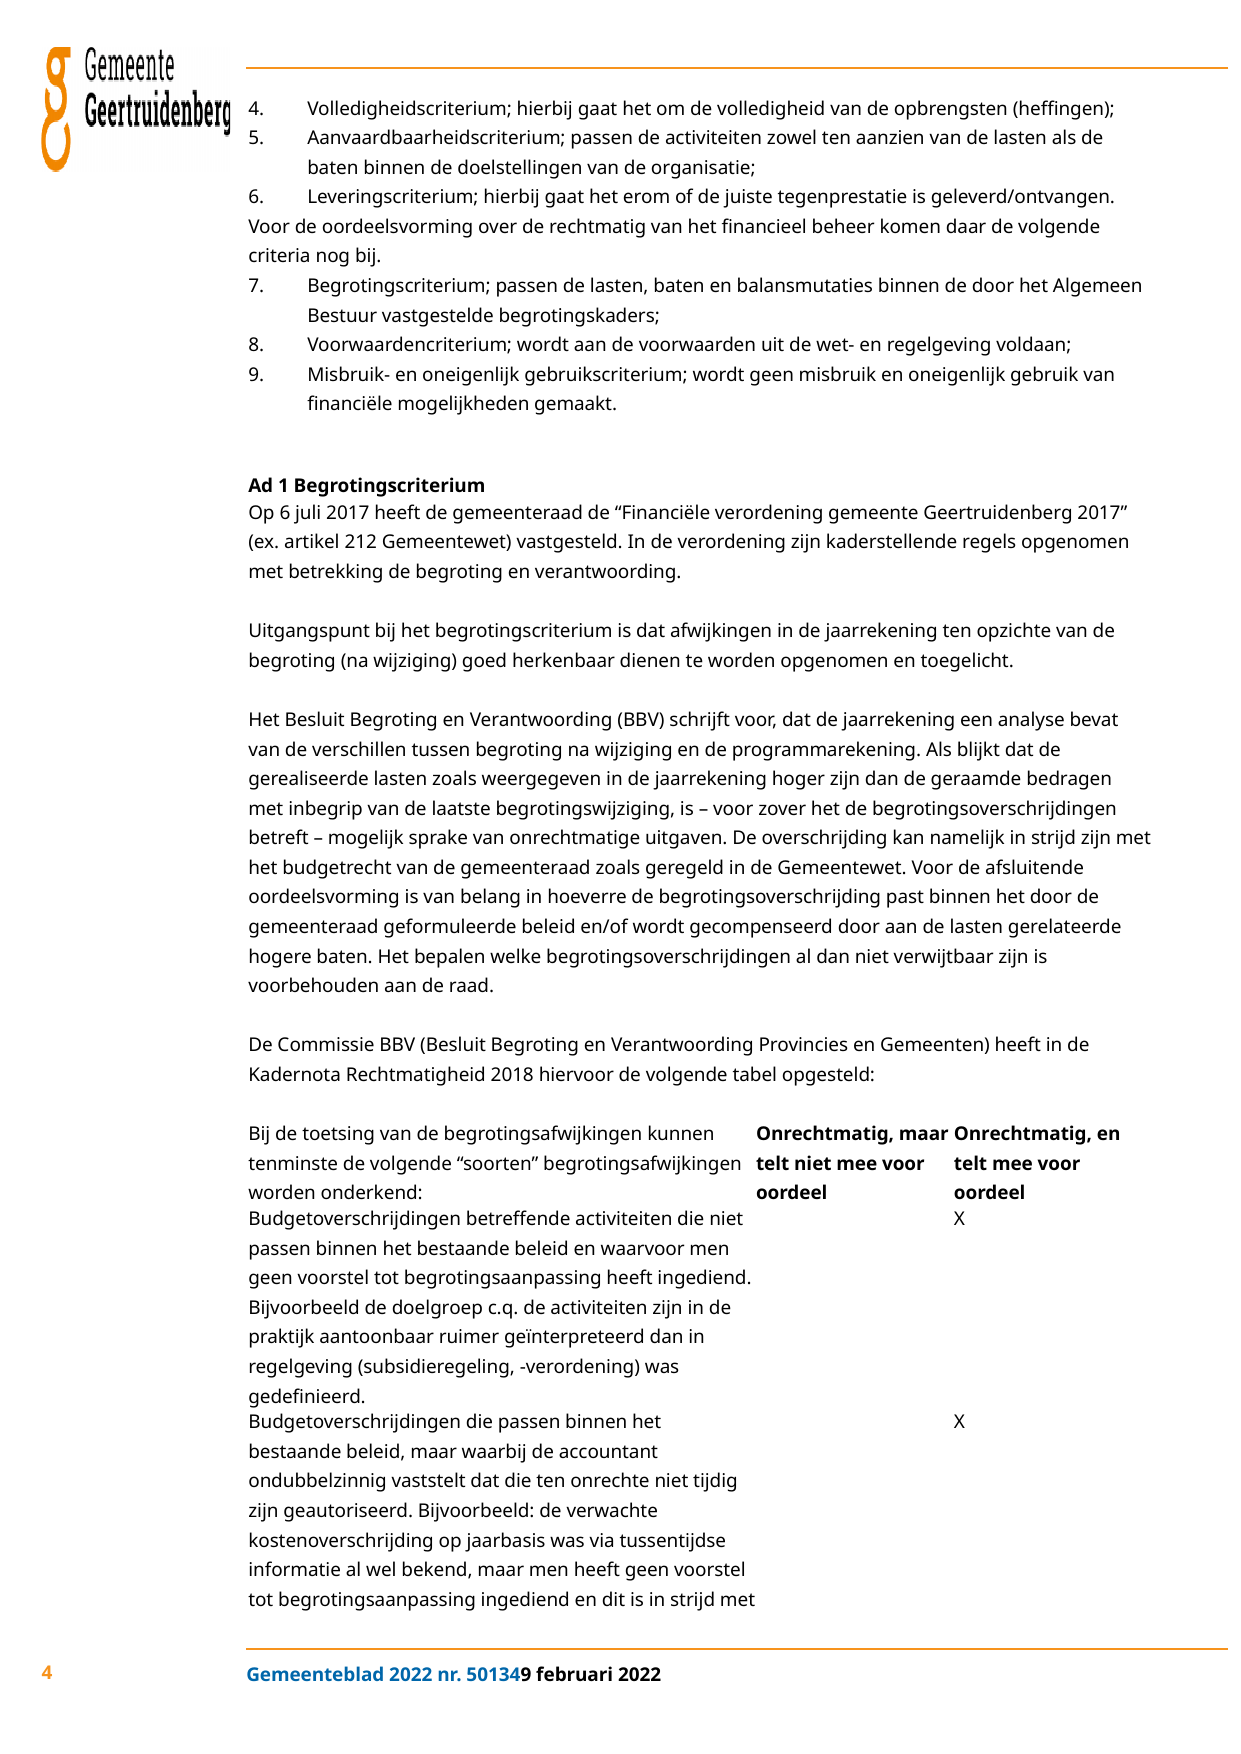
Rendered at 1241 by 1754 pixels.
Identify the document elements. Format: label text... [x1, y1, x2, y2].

table_header Onrechtmatig, maar telt niet mee voor oordeel [756, 1120, 954, 1205]
table_cell [756, 1205, 954, 1408]
table_cell Budgetoverschrijdingen die passen binnen het bestaande beleid, maar waarbij de accountant ondubbelzinnig vaststelt dat die ten onrechte niet tijdig zijn geautoriseerd. Bijvoorbeeld: de verwachte kostenoverschrijding op jaarbasis was via tussentijdse informatie al wel bekend, maar men heeft geen voorstel tot begrotingsaanpassing ingediend en dit is in strijd met [248, 1409, 756, 1612]
list Misbruik- en oneigenlijk gebruikscriterium; wordt geen misbruik en oneigenlijk gebruik van financiële mogelijkheden gemaakt. [248, 361, 1152, 416]
text Uitgangspunt bij het begrotingscriterium is dat afwijkingen in de jaarrekening ten opzichte van de begroting (na wijziging) goed herkenbaar dienen te worden opgenomen en toegelicht. [248, 617, 1152, 673]
text De Commissie BBV (Besluit Begroting en Verantwoording Provincies en Gemeenten) heeft in de Kadernota Rechtmatigheid 2018 hiervoor de volgende tabel opgesteld: [248, 1032, 1152, 1087]
table_header Onrechtmatig, en telt mee voor oordeel [954, 1120, 1152, 1205]
table_cell [756, 1409, 954, 1612]
picture [41, 47, 231, 172]
text Ad 1 Begrotingscriterium [248, 471, 1152, 499]
list Leveringscriterium; hierbij gaat het erom of de juiste tegenprestatie is geleverd/ontvangen. [248, 183, 1152, 209]
text Voor de oordeelsvorming over de rechtmatig van het financieel beheer komen daar de volgende criteria nog bij. [248, 213, 1152, 268]
table_cell X [954, 1409, 1152, 1612]
list Voorwaardencriterium; wordt aan de voorwaarden uit de wet- en regelgeving voldaan; [248, 331, 1152, 357]
table_cell X [954, 1205, 1152, 1408]
text Het Besluit Begroting en Verantwoording (BBV) schrijft voor, dat de jaarrekening een analyse bevat van de verschillen tussen begroting na wijziging en de programmarekening. Als blijkt dat de gerealiseerde lasten zoals weergegeven in de jaarrekening hoger zijn dan de geraamde bedragen met inbegrip van de laatste begrotingswijziging, is – voor zover het de begrotingsoverschrijdingen betreft – mogelijk sprake van onrechtmatige uitgaven. De overschrijding kan namelijk in strijd zijn met het budgetrecht van de gemeenteraad zoals geregeld in de Gemeentewet. Voor de afsluitende oordeelsvorming is van belang in hoeverre de begrotingsoverschrijding past binnen het door de gemeenteraad geformuleerde beleid en/of wordt gecompenseerd door aan de lasten gerelateerde hogere baten. Het bepalen welke begrotingsoverschrijdingen al dan niet verwijtbaar zijn is voorbehouden aan de raad. [248, 706, 1152, 998]
list Aanvaardbaarheidscriterium; passen de activiteiten zowel ten aanzien van de lasten als de baten binnen de doelstellingen van de organisatie; [248, 124, 1152, 180]
list Volledigheidscriterium; hierbij gaat het om de volledigheid van de opbrengsten (heffingen); [248, 95, 1152, 121]
table_cell Budgetoverschrijdingen betreffende activiteiten die niet passen binnen het bestaande beleid en waarvoor men geen voorstel tot begrotingsaanpassing heeft ingediend. Bijvoorbeeld de doelgroep c.q. de activiteiten zijn in de praktijk aantoonbaar ruimer geïnterpreteerd dan in regelgeving (subsidieregeling, -verordening) was gedefinieerd. [248, 1205, 756, 1408]
text Op 6 juli 2017 heeft de gemeenteraad de “Financiële verordening gemeente Geertruidenberg 2017” (ex. artikel 212 Gemeentewet) vastgesteld. In de verordening zijn kaderstellende regels opgenomen met betrekking de begroting en verantwoording. [248, 499, 1152, 584]
list Begrotingscriterium; passen de lasten, baten en balansmutaties binnen de door het Algemeen Bestuur vastgestelde begrotingskaders; [248, 272, 1152, 328]
table_header Bij de toetsing van de begrotingsafwijkingen kunnen tenminste de volgende “soorten” begrotingsafwijkingen worden onderkend: [248, 1120, 756, 1205]
